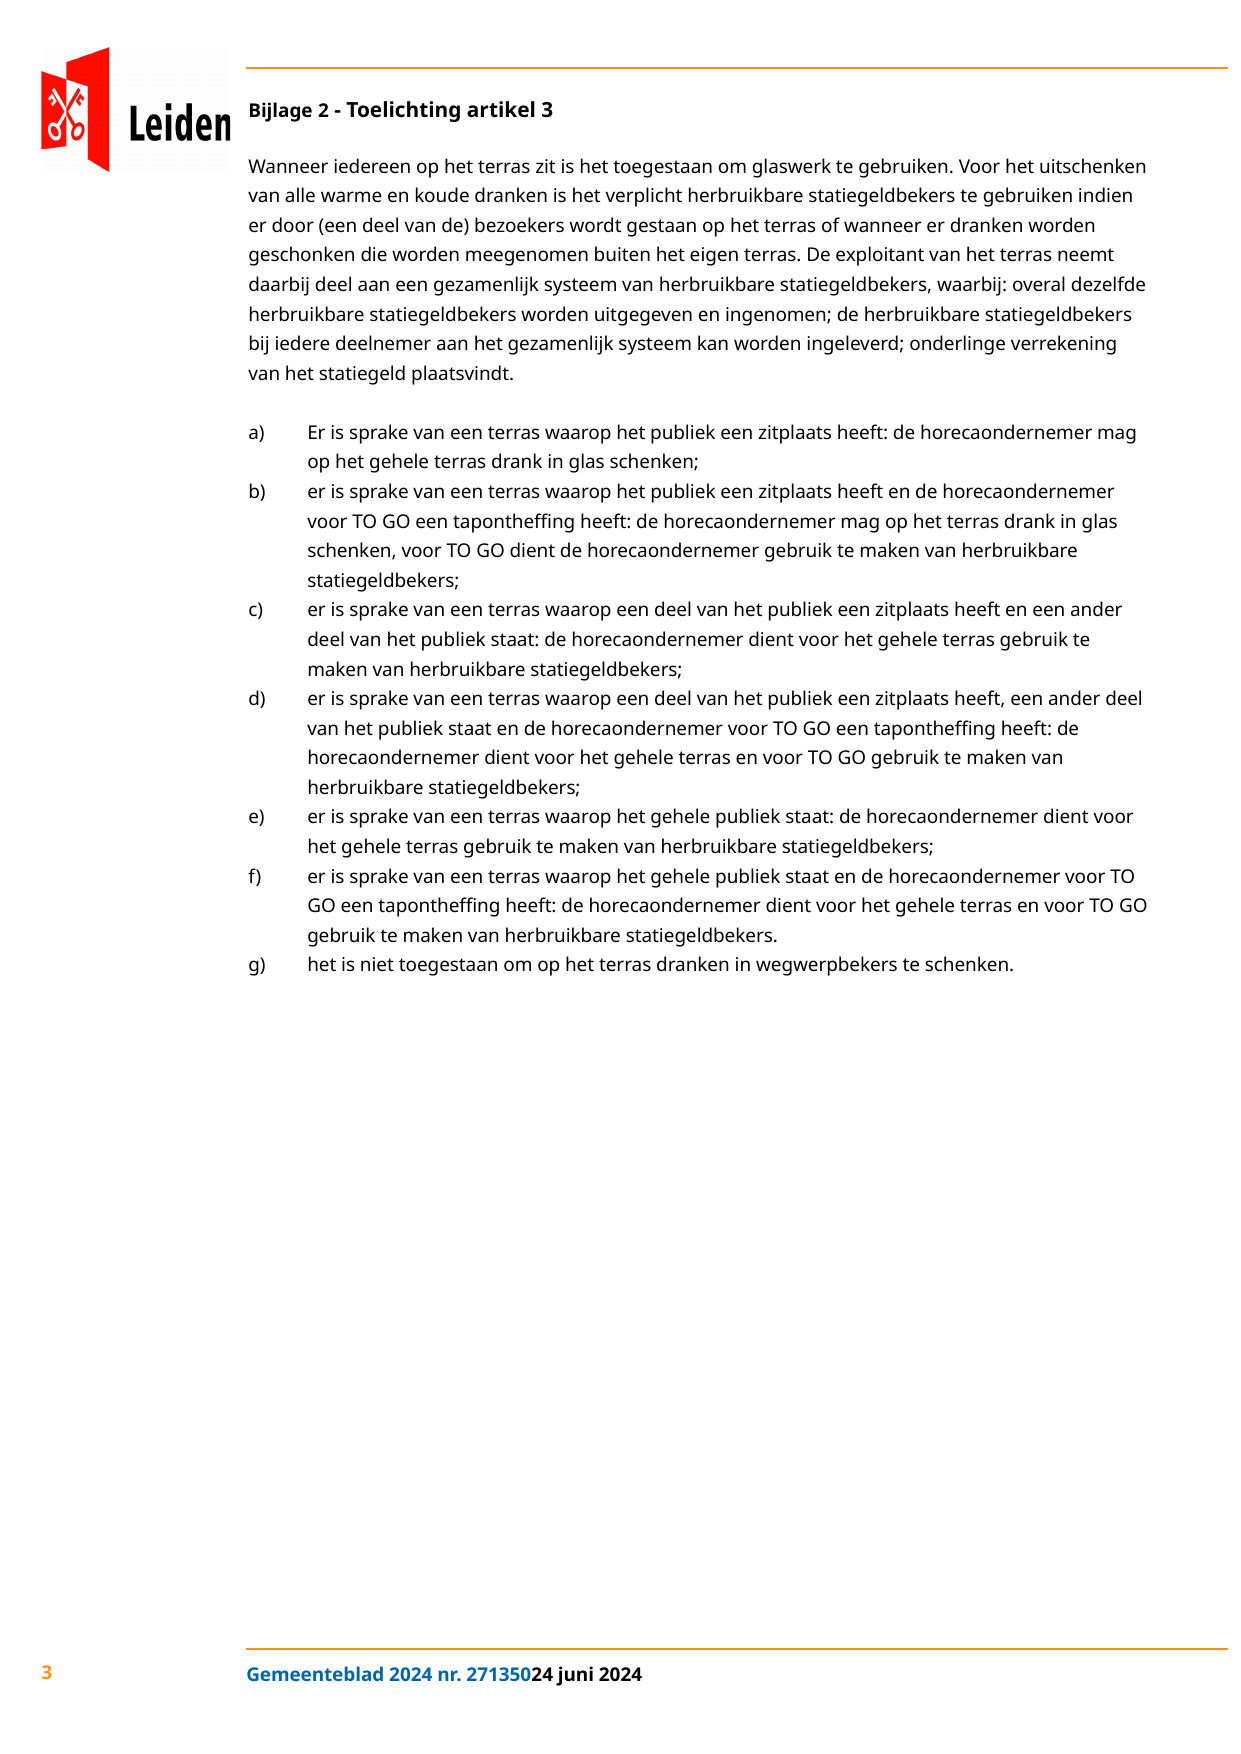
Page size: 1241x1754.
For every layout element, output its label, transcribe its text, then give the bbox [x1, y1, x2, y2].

text Wanneer iedereen op het terras zit is het toegestaan om glaswerk te gebruiken. Voor het uitschenken van alle warme en koude dranken is het verplicht herbruikbare statiegeldbekers te gebruiken indien er door (een deel van de) bezoekers wordt gestaan op het terras of wanneer er dranken worden geschonken die worden meegenomen buiten het eigen terras. De exploitant van het terras neemt daarbij deel aan een gezamenlijk systeem van herbruikbare statiegeldbekers, waarbij: overal dezelfde herbruikbare statiegeldbekers worden uitgegeven en ingenomen; de herbruikbare statiegeldbekers bij iedere deelnemer aan het gezamenlijk systeem kan worden ingeleverd; onderlinge verrekening van het statiegeld plaatsvindt. [248, 153, 1152, 386]
list er is sprake van een terras waarop een deel van het publiek een zitplaats heeft, een ander deel van het publiek staat en de horecaondernemer voor TO GO een tapontheffing heeft: de horecaondernemer dient voor het gehele terras en voor TO GO gebruik te maken van herbruikbare statiegeldbekers; [248, 685, 1152, 800]
list het is niet toegestaan om op het terras dranken in wegwerpbekers te schenken. [248, 952, 1152, 977]
list Er is sprake van een terras waarop het publiek een zitplaats heeft: de horecaondernemer mag op het gehele terras drank in glas schenken; [248, 419, 1152, 474]
list er is sprake van een terras waarop het gehele publiek staat en de horecaondernemer voor TO GO een tapontheffing heeft: de horecaondernemer dient voor het gehele terras en voor TO GO gebruik te maken van herbruikbare statiegeldbekers. [248, 863, 1152, 948]
list er is sprake van een terras waarop het publiek een zitplaats heeft en de horecaondernemer voor TO GO een tapontheffing heeft: de horecaondernemer mag op het terras drank in glas schenken, voor TO GO dient de horecaondernemer gebruik te maken van herbruikbare statiegeldbekers; [248, 478, 1152, 593]
list er is sprake van een terras waarop het gehele publiek staat: de horecaondernemer dient voor het gehele terras gebruik te maken van herbruikbare statiegeldbekers; [248, 804, 1152, 859]
list er is sprake van een terras waarop een deel van het publiek een zitplaats heeft en een ander deel van het publiek staat: de horecaondernemer dient voor het gehele terras gebruik te maken van herbruikbare statiegeldbekers; [248, 597, 1152, 682]
picture [41, 47, 231, 172]
text Bijlage 2 - Toelichting artikel 3 [248, 95, 1152, 123]
